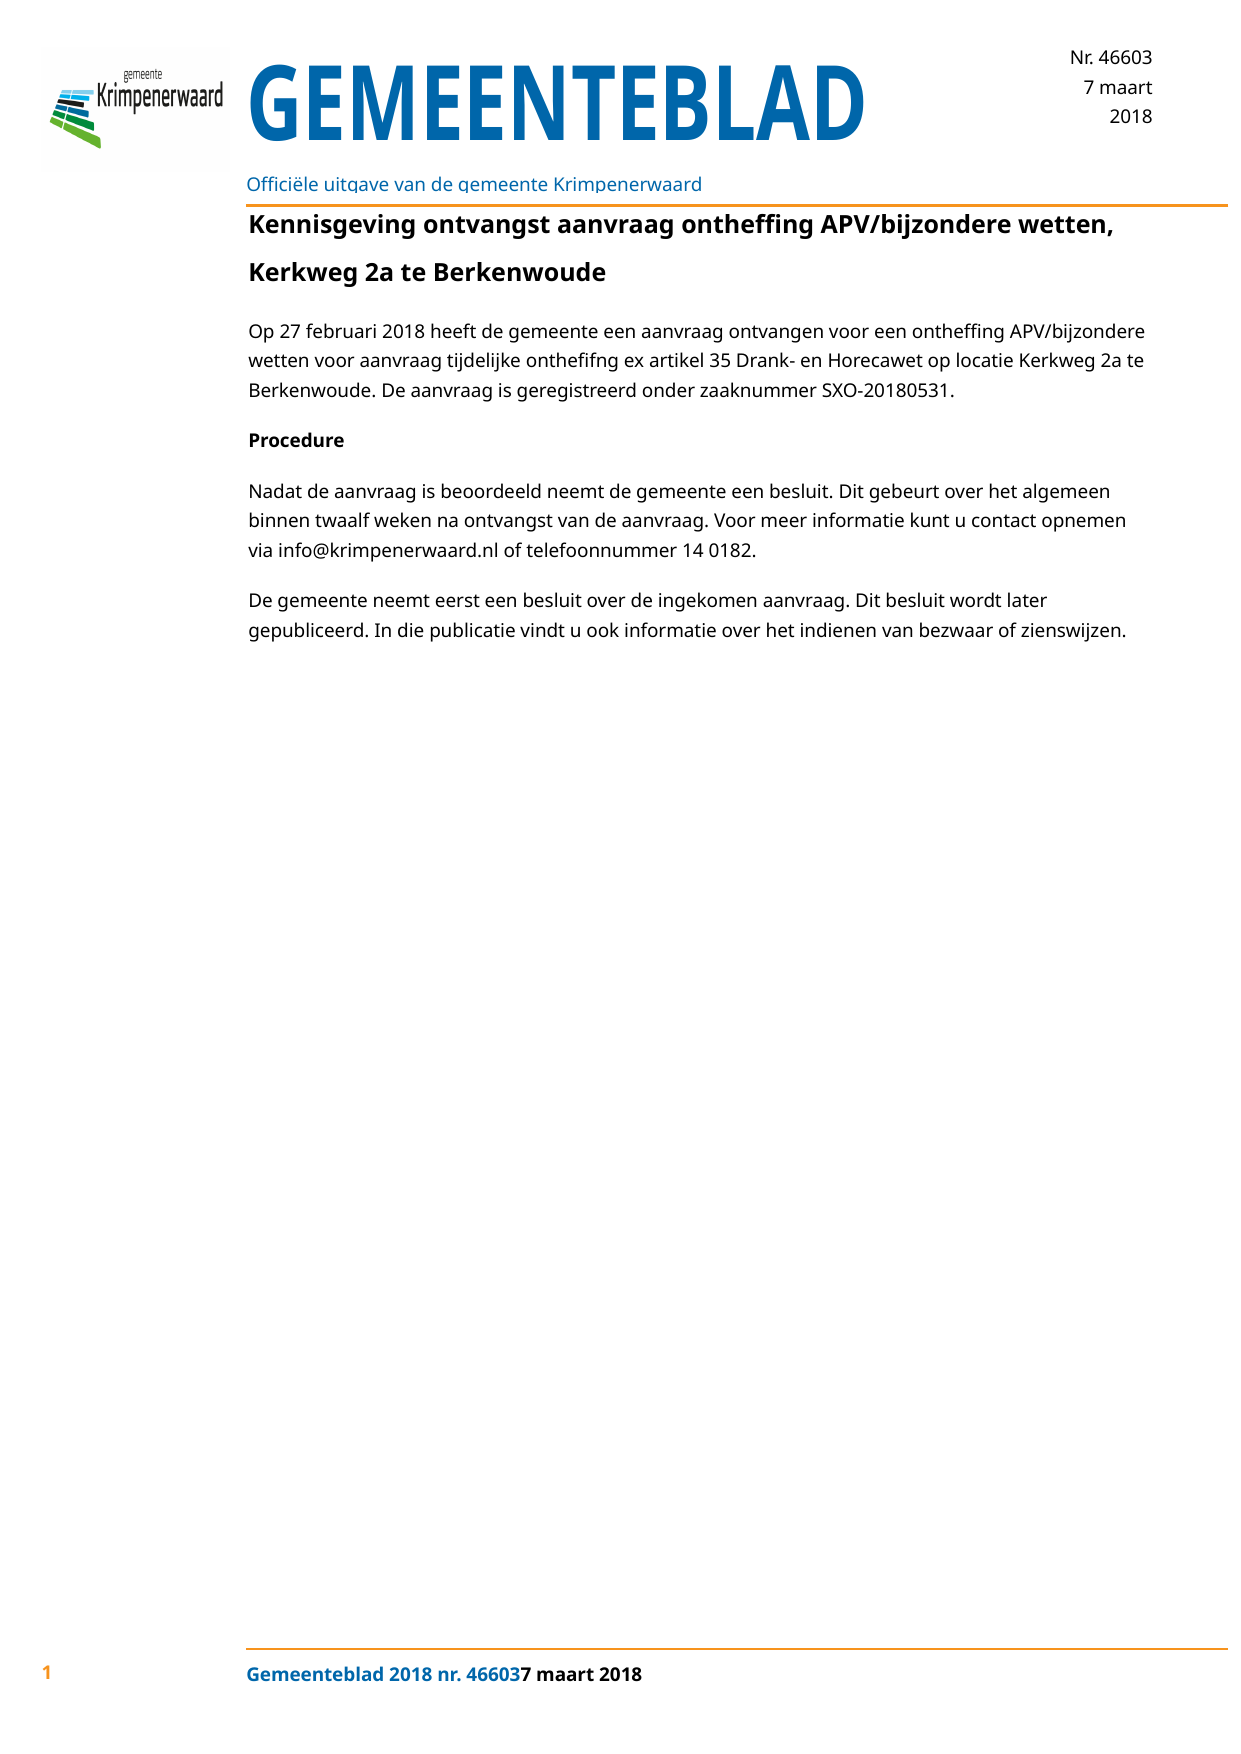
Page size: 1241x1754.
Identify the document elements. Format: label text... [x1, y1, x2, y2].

text Kennisgeving ontvangst aanvraag ontheffing APV/bijzondere wetten, Kerkweg 2a te Berkenwoude [248, 207, 1152, 288]
text Op 27 februari 2018 heeft de gemeente een aanvraag ontvangen voor een ontheffing APV/bijzondere wetten voor aanvraag tijdelijke onthefifng ex artikel 35 Drank- en Horecawet op locatie Kerkweg 2a te Berkenwoude. De aanvraag is geregistreerd onder zaaknummer SXO-20180531. [248, 318, 1152, 403]
text De gemeente neemt eerst een besluit over de ingekomen aanvraag. Dit besluit wordt later gepubliceerd. In die publicatie vindt u ook informatie over het indienen van bezwaar of zienswijzen. [248, 587, 1152, 643]
picture [41, 47, 231, 172]
text Procedure [248, 427, 1152, 453]
text Nadat de aanvraag is beoordeeld neemt de gemeente een besluit. Dit gebeurt over het algemeen binnen twaalf weken na ontvangst van de aanvraag. Voor meer informatie kunt u contact opnemen via info@krimpenerwaard.nl of telefoonnummer 14 0182. [248, 478, 1152, 563]
